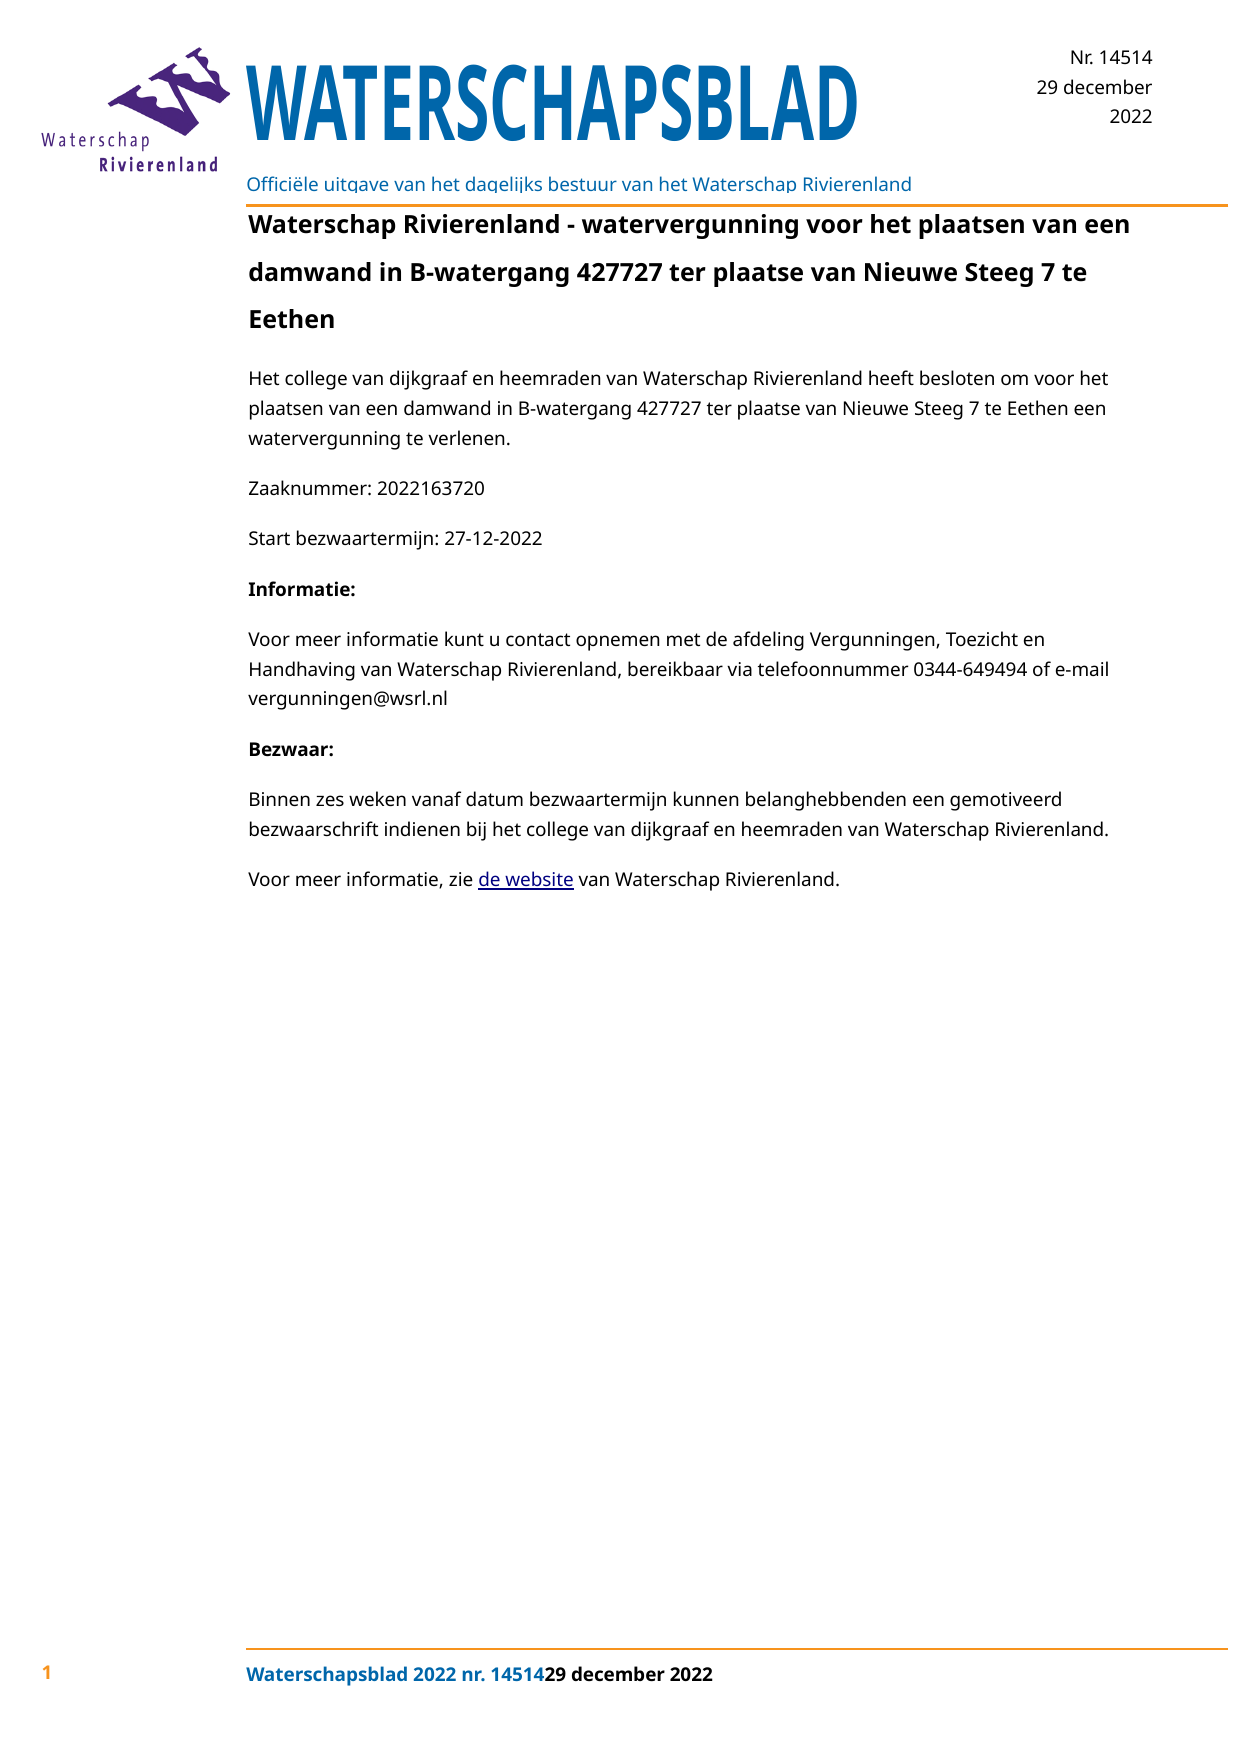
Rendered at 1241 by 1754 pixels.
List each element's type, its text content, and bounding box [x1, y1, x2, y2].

text Voor meer informatie kunt u contact opnemen met de afdeling Vergunningen, Toezicht en Handhaving van Waterschap Rivierenland, bereikbaar via telefoonnummer 0344-649494 of e-mail vergunningen@wsrl.nl [248, 626, 1152, 711]
text Voor meer informatie, zie de website van Waterschap Rivierenland. [248, 866, 1152, 892]
text Zaaknummer: 2022163720 [248, 475, 1152, 501]
text Binnen zes weken vanaf datum bezwaartermijn kunnen belanghebbenden een gemotiveerd bezwaarschrift indienen bij het college van dijkgraaf en heemraden van Waterschap Rivierenland. [248, 786, 1152, 842]
text Waterschap Rivierenland - watervergunning voor het plaatsen van een damwand in B-watergang 427727 ter plaatse van Nieuwe Steeg 7 te Eethen [248, 207, 1152, 336]
picture [41, 47, 231, 172]
text Bezwaar: [248, 736, 1152, 762]
text Informatie: [248, 576, 1152, 602]
text Start bezwaartermijn: 27-12-2022 [248, 526, 1152, 551]
text Het college van dijkgraaf en heemraden van Waterschap Rivierenland heeft besloten om voor het plaatsen van een damwand in B-watergang 427727 ter plaatse van Nieuwe Steeg 7 te Eethen een watervergunning te verlenen. [248, 366, 1152, 450]
